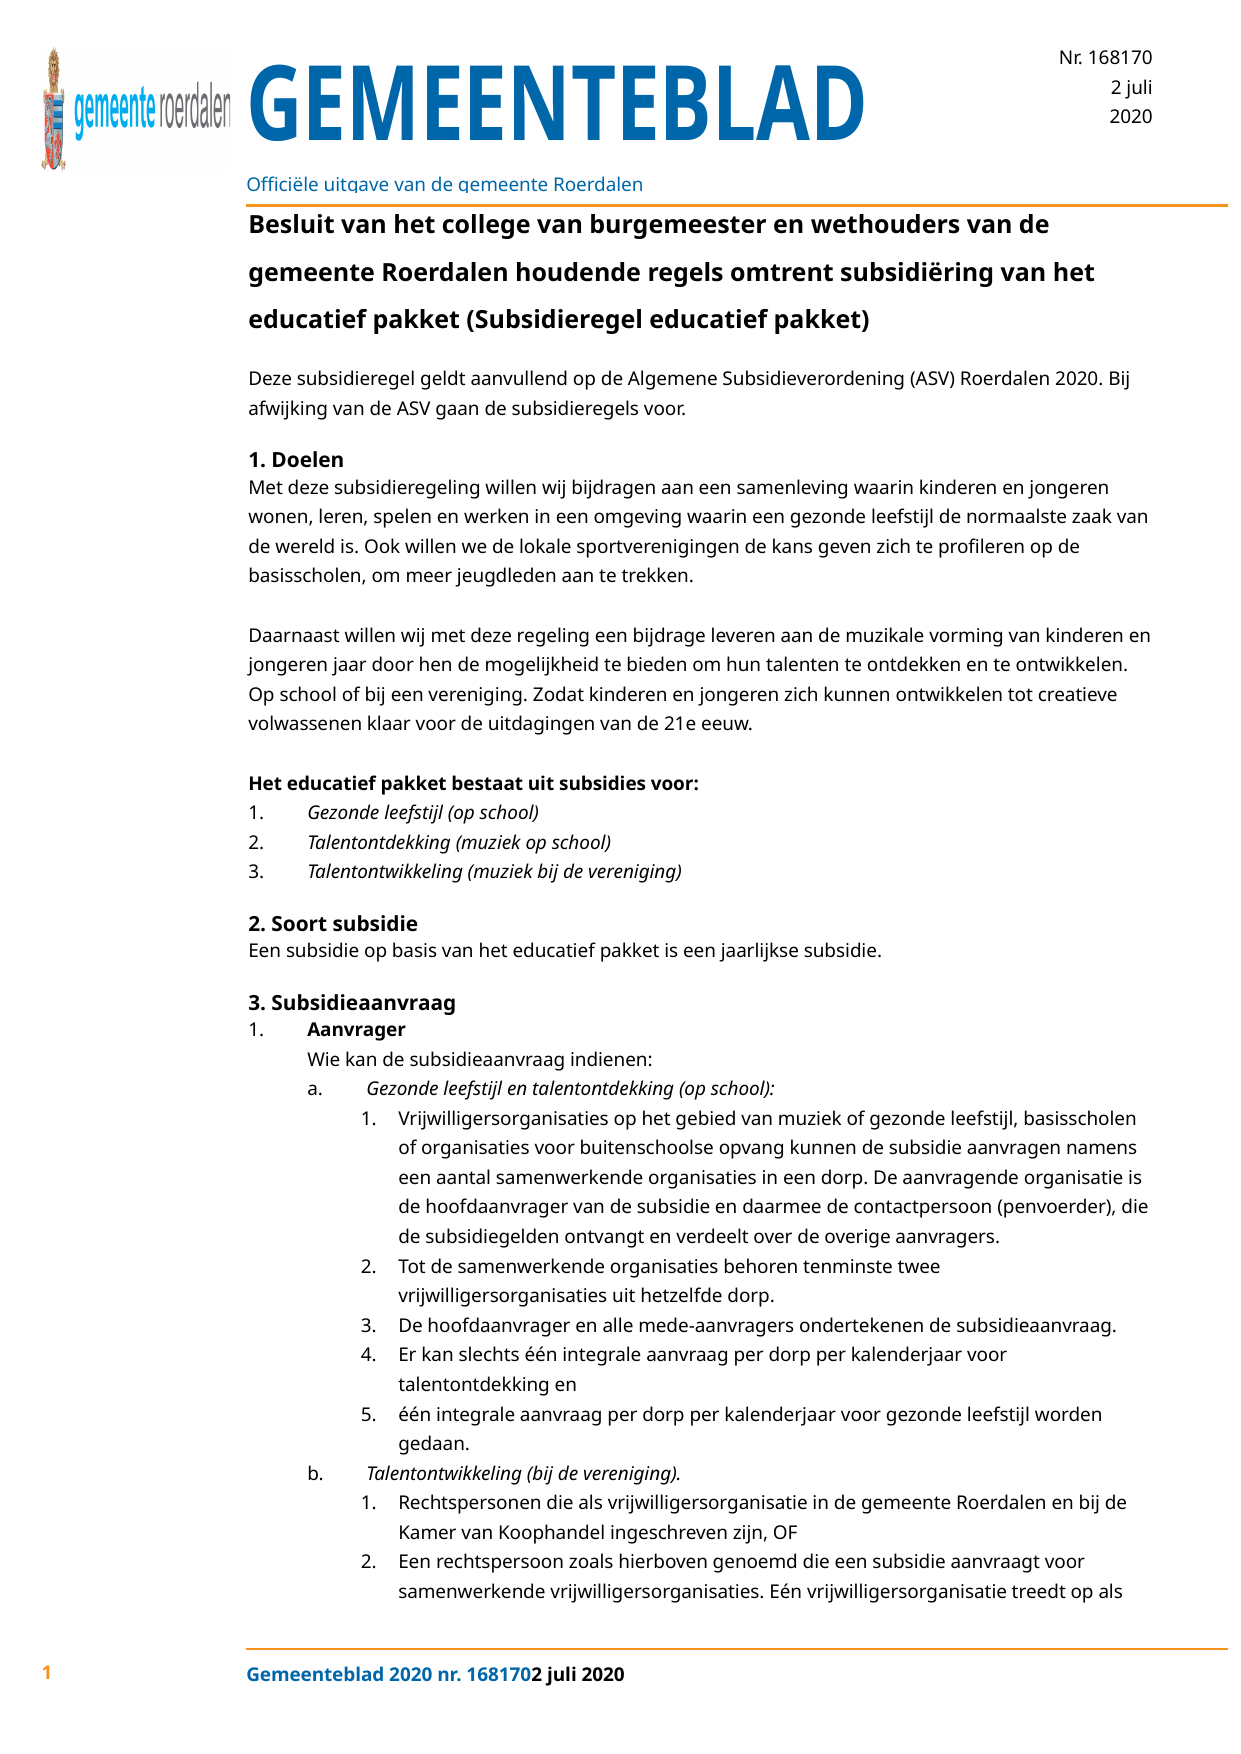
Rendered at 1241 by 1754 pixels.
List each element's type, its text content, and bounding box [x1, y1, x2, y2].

text Een subsidie op basis van het educatief pakket is een jaarlijkse subsidie. [248, 937, 1152, 963]
list Vrijwilligersorganisaties op het gebied van muziek of gezonde leefstijl, basisscholen of organisaties voor buitenschoolse opvang kunnen de subsidie aanvragen namens een aantal samenwerkende organisaties in een dorp. De aanvragende organisatie is de hoofdaanvrager van de subsidie en daarmee de contactpersoon (penvoerder), die de subsidiegelden ontvangt en verdeelt over de overige aanvragers. [361, 1105, 1152, 1249]
list Er kan slechts één integrale aanvraag per dorp per kalenderjaar voor talentontdekking en [361, 1342, 1152, 1397]
text Het educatief pakket bestaat uit subsidies voor: [248, 770, 1152, 796]
text Daarnaast willen wij met deze regeling een bijdrage leveren aan de muzikale vorming van kinderen en jongeren jaar door hen de mogelijkheid te bieden om hun talenten te ontdekken en te ontwikkelen. Op school of bij een vereniging. Zodat kinderen en jongeren zich kunnen ontwikkelen tot creatieve volwassenen klaar voor de uitdagingen van de 21e eeuw. [248, 622, 1152, 736]
text 2. Soort subsidie [248, 909, 1152, 937]
text 3. Subsidieaanvraag [248, 988, 1152, 1016]
list Een rechtspersoon zoals hierboven genoemd die een subsidie aanvraagt voor samenwerkende vrijwilligersorganisaties. Eén vrijwilligersorganisatie treedt op als [361, 1549, 1152, 1604]
text Besluit van het college van burgemeester en wethouders van de gemeente Roerdalen houdende regels omtrent subsidiëring van het educatief pakket (Subsidieregel educatief pakket) [248, 207, 1152, 336]
list Gezonde leefstijl (op school) [248, 799, 1152, 825]
picture [41, 47, 231, 172]
list Talentontwikkeling (muziek bij de vereniging) [248, 858, 1152, 884]
list Talentontdekking (muziek op school) [248, 829, 1152, 855]
list Rechtspersonen die als vrijwilligersorganisatie in de gemeente Roerdalen en bij de Kamer van Koophandel ingeschreven zijn, OF [361, 1489, 1152, 1545]
list Tot de samenwerkende organisaties behoren tenminste twee vrijwilligersorganisaties uit hetzelfde dorp. [361, 1253, 1152, 1308]
list één integrale aanvraag per dorp per kalenderjaar voor gezonde leefstijl worden gedaan. [361, 1401, 1152, 1456]
list Aanvrager [248, 1016, 1152, 1042]
text Met deze subsidieregeling willen wij bijdragen aan een samenleving waarin kinderen en jongeren wonen, leren, spelen en werken in een omgeving waarin een gezonde leefstijl de normaalste zaak van de wereld is. Ook willen we de lokale sportverenigingen de kans geven zich te profileren op de basisscholen, om meer jeugdleden aan te trekken. [248, 474, 1152, 588]
list Wie kan de subsidieaanvraag indienen: [248, 1046, 1152, 1072]
text 1. Doelen [248, 446, 1152, 474]
list Gezonde leefstijl en talentontdekking (op school): [307, 1075, 1152, 1101]
text Deze subsidieregel geldt aanvullend op de Algemene Subsidieverordening (ASV) Roerdalen 2020. Bij afwijking van de ASV gaan de subsidieregels voor. [248, 366, 1152, 421]
list Talentontwikkeling (bij de vereniging). [307, 1460, 1152, 1486]
list De hoofdaanvrager en alle mede-aanvragers ondertekenen de subsidieaanvraag. [361, 1312, 1152, 1338]
